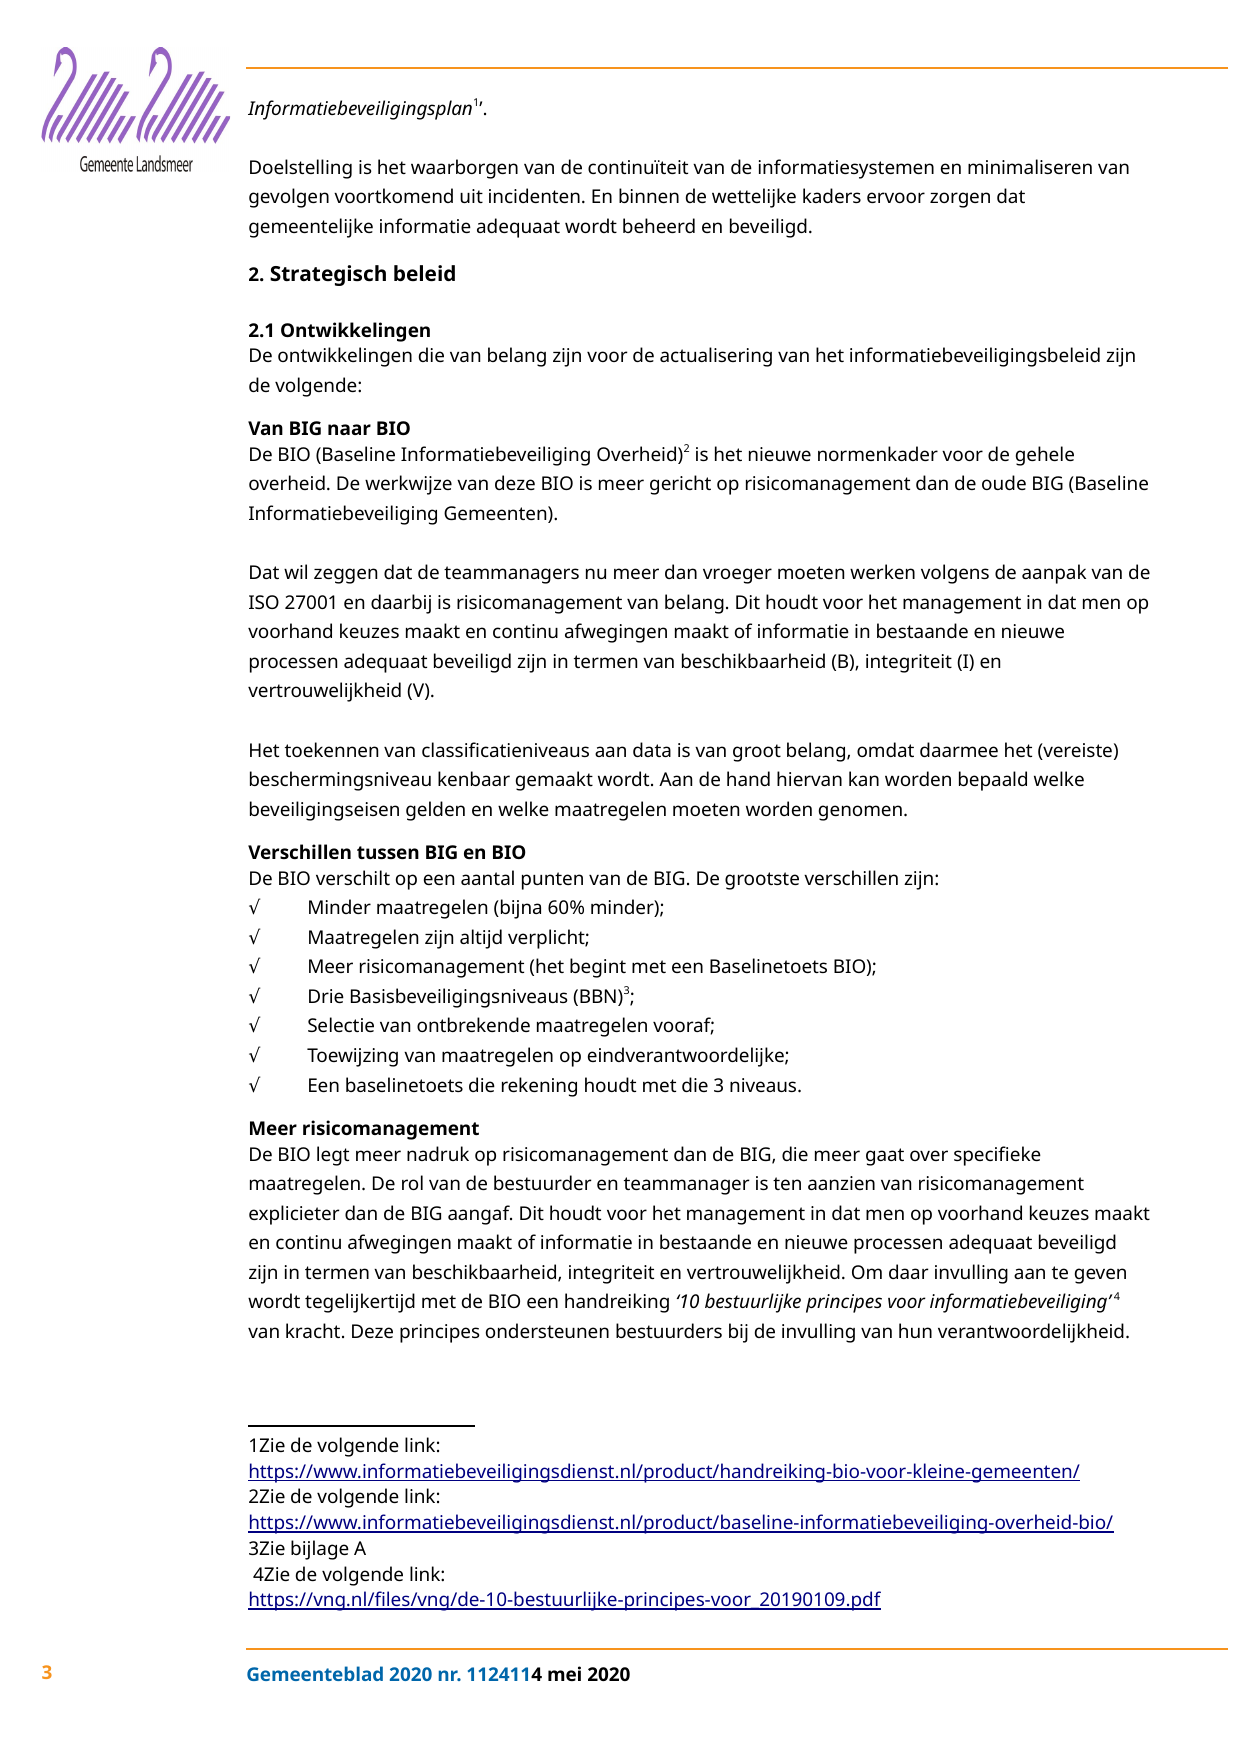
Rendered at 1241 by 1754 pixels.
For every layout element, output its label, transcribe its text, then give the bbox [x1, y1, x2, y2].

text https://www.informatiebeveiligingsdienst.nl/product/baseline-informatiebeveiliging-overheid-bio/ [248, 1509, 1152, 1535]
text Van BIG naar BIO [248, 415, 1152, 441]
text https://www.informatiebeveiligingsdienst.nl/product/handreiking-bio-voor-kleine-gemeenten/ [248, 1458, 1152, 1483]
list Minder maatregelen (bijna 60% minder); [248, 894, 1152, 920]
text Verschillen tussen BIG en BIO [248, 839, 1152, 865]
text Informatiebeveiligingsplan’. [248, 95, 1152, 121]
text Meer risicomanagement [248, 1115, 1152, 1141]
list Drie Basisbeveiligingsniveaus (BBN); [248, 983, 1152, 1009]
text De ontwikkelingen die van belang zijn voor de actualisering van het informatiebeveiligingsbeleid zijn de volgende: [248, 342, 1152, 398]
text Het toekennen van classificatieniveaus aan data is van groot belang, omdat daarmee het (vereiste) beschermingsniveau kenbaar gemaakt wordt. Aan de hand hiervan kan worden bepaald welke beveiligingseisen gelden en welke maatregelen moeten worden genomen. [248, 737, 1152, 822]
text 2.1 Ontwikkelingen [248, 317, 1152, 342]
text De BIO (Baseline Informatiebeveiliging Overheid) is het nieuwe normenkader voor de gehele overheid. De werkwijze van deze BIO is meer gericht op risicomanagement dan de oude BIG (Baseline Informatiebeveiliging Gemeenten). [248, 441, 1152, 526]
text Zie de volgende link: [248, 1483, 1152, 1509]
text https://vng.nl/files/vng/de-10-bestuurlijke-principes-voor_20190109.pdf [248, 1586, 1152, 1612]
picture [41, 47, 231, 172]
text Zie de volgende link: [248, 1432, 1152, 1458]
list Toewijzing van maatregelen op eindverantwoordelijke; [248, 1042, 1152, 1068]
text 2. Strategisch beleid [248, 259, 1152, 287]
list Zie bijlage A [248, 1535, 1152, 1561]
list Een baselinetoets die rekening houdt met die 3 niveaus. [248, 1072, 1152, 1098]
text Zie de volgende link: [248, 1561, 1152, 1586]
list Maatregelen zijn altijd verplicht; [248, 924, 1152, 950]
list Selectie van ontbrekende maatregelen vooraf; [248, 1013, 1152, 1038]
list Meer risicomanagement (het begint met een Baselinetoets BIO); [248, 953, 1152, 979]
text De BIO legt meer nadruk op risicomanagement dan de BIG, die meer gaat over specifieke maatregelen. De rol van de bestuurder en teammanager is ten aanzien van risicomanagement explicieter dan de BIG aangaf. Dit houdt voor het management in dat men op voorhand keuzes maakt en continu afwegingen maakt of informatie in bestaande en nieuwe processen adequaat beveiligd zijn in termen van beschikbaarheid, integriteit en vertrouwelijkheid. Om daar invulling aan te geven wordt tegelijkertijd met de BIO een handreiking ‘10 bestuurlijke principes voor informatiebeveiliging’ van kracht. Deze principes ondersteunen bestuurders bij de invulling van hun verantwoordelijkheid. [248, 1141, 1152, 1344]
text Doelstelling is het waarborgen van de continuïteit van de informatiesystemen en minimaliseren van gevolgen voortkomend uit incidenten. En binnen de wettelijke kaders ervoor zorgen dat gemeentelijke informatie adequaat wordt beheerd en beveiligd. [248, 154, 1152, 239]
text Dat wil zeggen dat de teammanagers nu meer dan vroeger moeten werken volgens de aanpak van de ISO 27001 en daarbij is risicomanagement van belang. Dit houdt voor het management in dat men op voorhand keuzes maakt en continu afwegingen maakt of informatie in bestaande en nieuwe processen adequaat beveiligd zijn in termen van beschikbaarheid (B), integriteit (I) en vertrouwelijkheid (V). [248, 559, 1152, 703]
text De BIO verschilt op een aantal punten van de BIG. De grootste verschillen zijn: [248, 865, 1152, 891]
